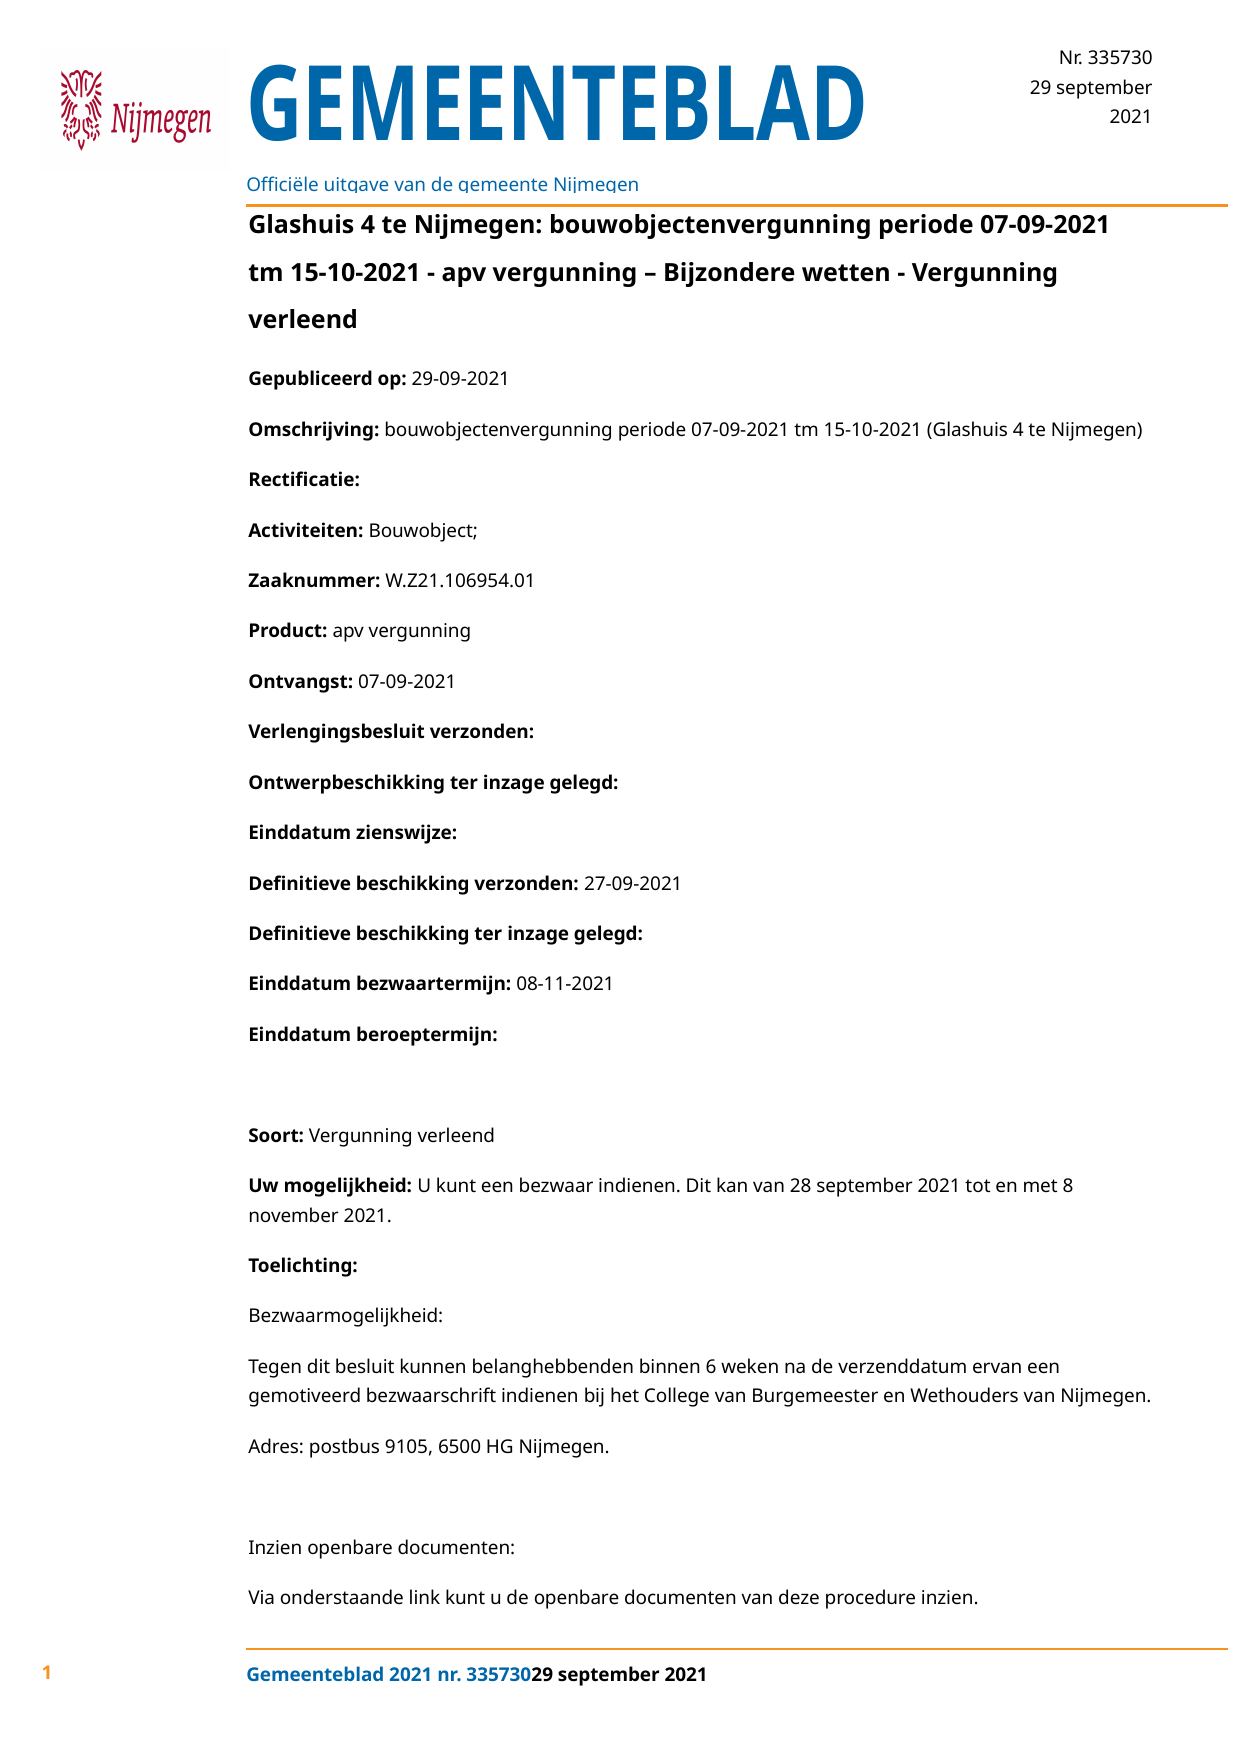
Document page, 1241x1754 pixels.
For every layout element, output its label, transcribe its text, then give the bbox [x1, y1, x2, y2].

text Inzien openbare documenten: [248, 1534, 1152, 1559]
text Einddatum zienswijze: [248, 819, 1152, 845]
text Uw mogelijkheid: U kunt een bezwaar indienen. Dit kan van 28 september 2021 tot en met 8 november 2021. [248, 1172, 1152, 1227]
text Adres: postbus 9105, 6500 HG Nijmegen. [248, 1433, 1152, 1459]
text Tegen dit besluit kunnen belanghebbenden binnen 6 weken na de verzenddatum ervan een gemotiveerd bezwaarschrift indienen bij het College van Burgemeester en Wethouders van Nijmegen. [248, 1353, 1152, 1408]
text Rectificatie: [248, 466, 1152, 492]
text Soort: Vergunning verleend [248, 1122, 1152, 1147]
text Definitieve beschikking verzonden: 27-09-2021 [248, 870, 1152, 895]
text Ontwerpbeschikking ter inzage gelegd: [248, 769, 1152, 794]
text Via onderstaande link kunt u de openbare documenten van deze procedure inzien. [248, 1584, 1152, 1610]
picture [41, 47, 231, 172]
text Verlengingsbesluit verzonden: [248, 718, 1152, 744]
text Zaaknummer: W.Z21.106954.01 [248, 567, 1152, 593]
text Ontvangst: 07-09-2021 [248, 668, 1152, 694]
text Product: apv vergunning [248, 618, 1152, 643]
text Einddatum bezwaartermijn: 08-11-2021 [248, 971, 1152, 996]
text Einddatum beroeptermijn: [248, 1021, 1152, 1047]
text Glashuis 4 te Nijmegen: bouwobjectenvergunning periode 07-09-2021 tm 15-10-2021 - apv vergunning – Bijzondere wetten - Vergunning verleend [248, 207, 1152, 336]
text Gepubliceerd op: 29-09-2021 [248, 366, 1152, 391]
text Activiteiten: Bouwobject; [248, 517, 1152, 542]
text Toelichting: [248, 1252, 1152, 1278]
text Omschrijving: bouwobjectenvergunning periode 07-09-2021 tm 15-10-2021 (Glashuis 4 te Nijmegen) [248, 416, 1152, 442]
text Bezwaarmogelijkheid: [248, 1303, 1152, 1328]
text Definitieve beschikking ter inzage gelegd: [248, 920, 1152, 946]
